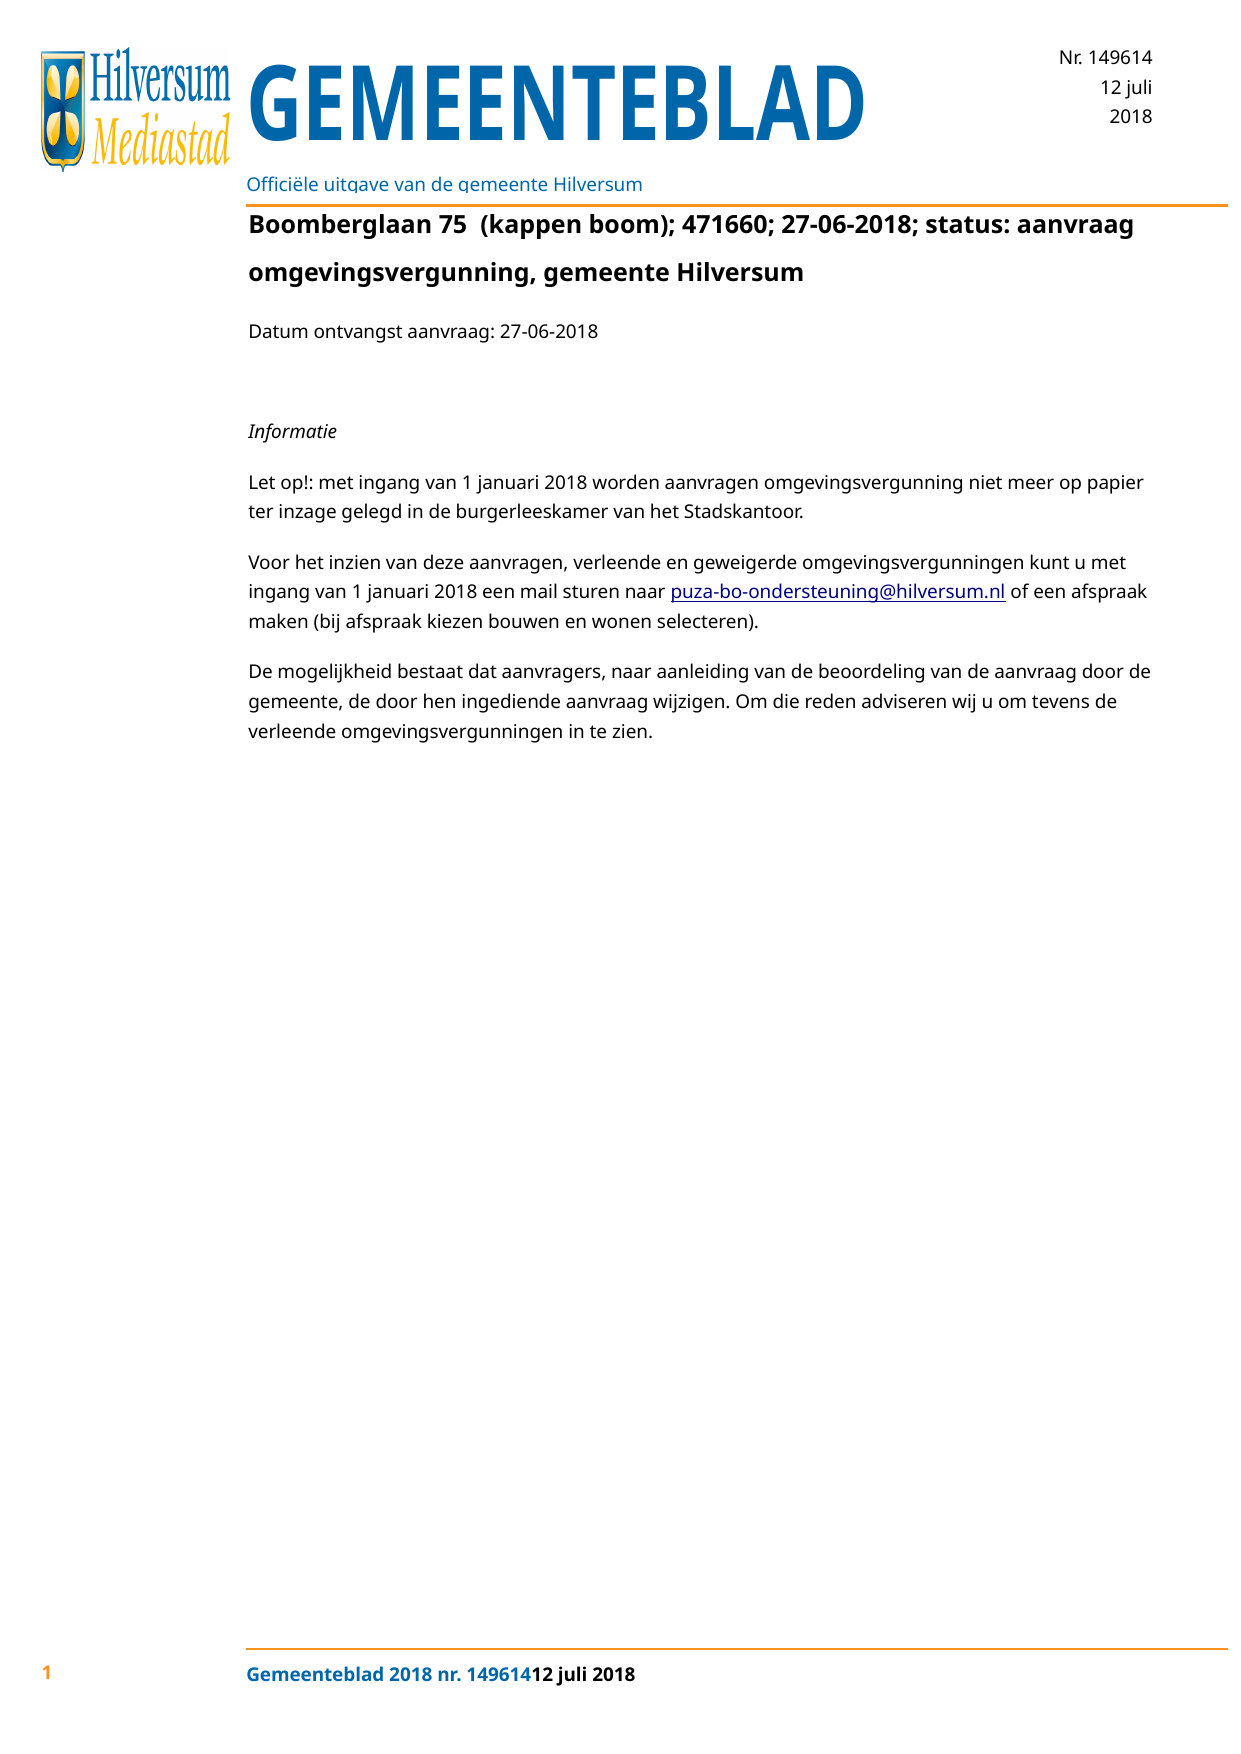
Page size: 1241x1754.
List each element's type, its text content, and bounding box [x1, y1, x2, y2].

text De mogelijkheid bestaat dat aanvragers, naar aanleiding van de beoordeling van de aanvraag door de gemeente, de door hen ingediende aanvraag wijzigen. Om die reden adviseren wij u om tevens de verleende omgevingsvergunningen in te zien. [248, 659, 1152, 744]
text Informatie [248, 419, 1152, 444]
text Boomberglaan 75 (kappen boom); 471660; 27-06-2018; status: aanvraag omgevingsvergunning, gemeente Hilversum [248, 207, 1152, 288]
text Datum ontvangst aanvraag: 27-06-2018 [248, 318, 1152, 344]
picture [41, 47, 231, 172]
text Let op!: met ingang van 1 januari 2018 worden aanvragen omgevingsvergunning niet meer op papier ter inzage gelegd in de burgerleeskamer van het Stadskantoor. [248, 469, 1152, 524]
text Voor het inzien van deze aanvragen, verleende en geweigerde omgevingsvergunningen kunt u met ingang van 1 januari 2018 een mail sturen naar puza-bo-ondersteuning@hilversum.nl of een afspraak maken (bij afspraak kiezen bouwen en wonen selecteren). [248, 549, 1152, 634]
